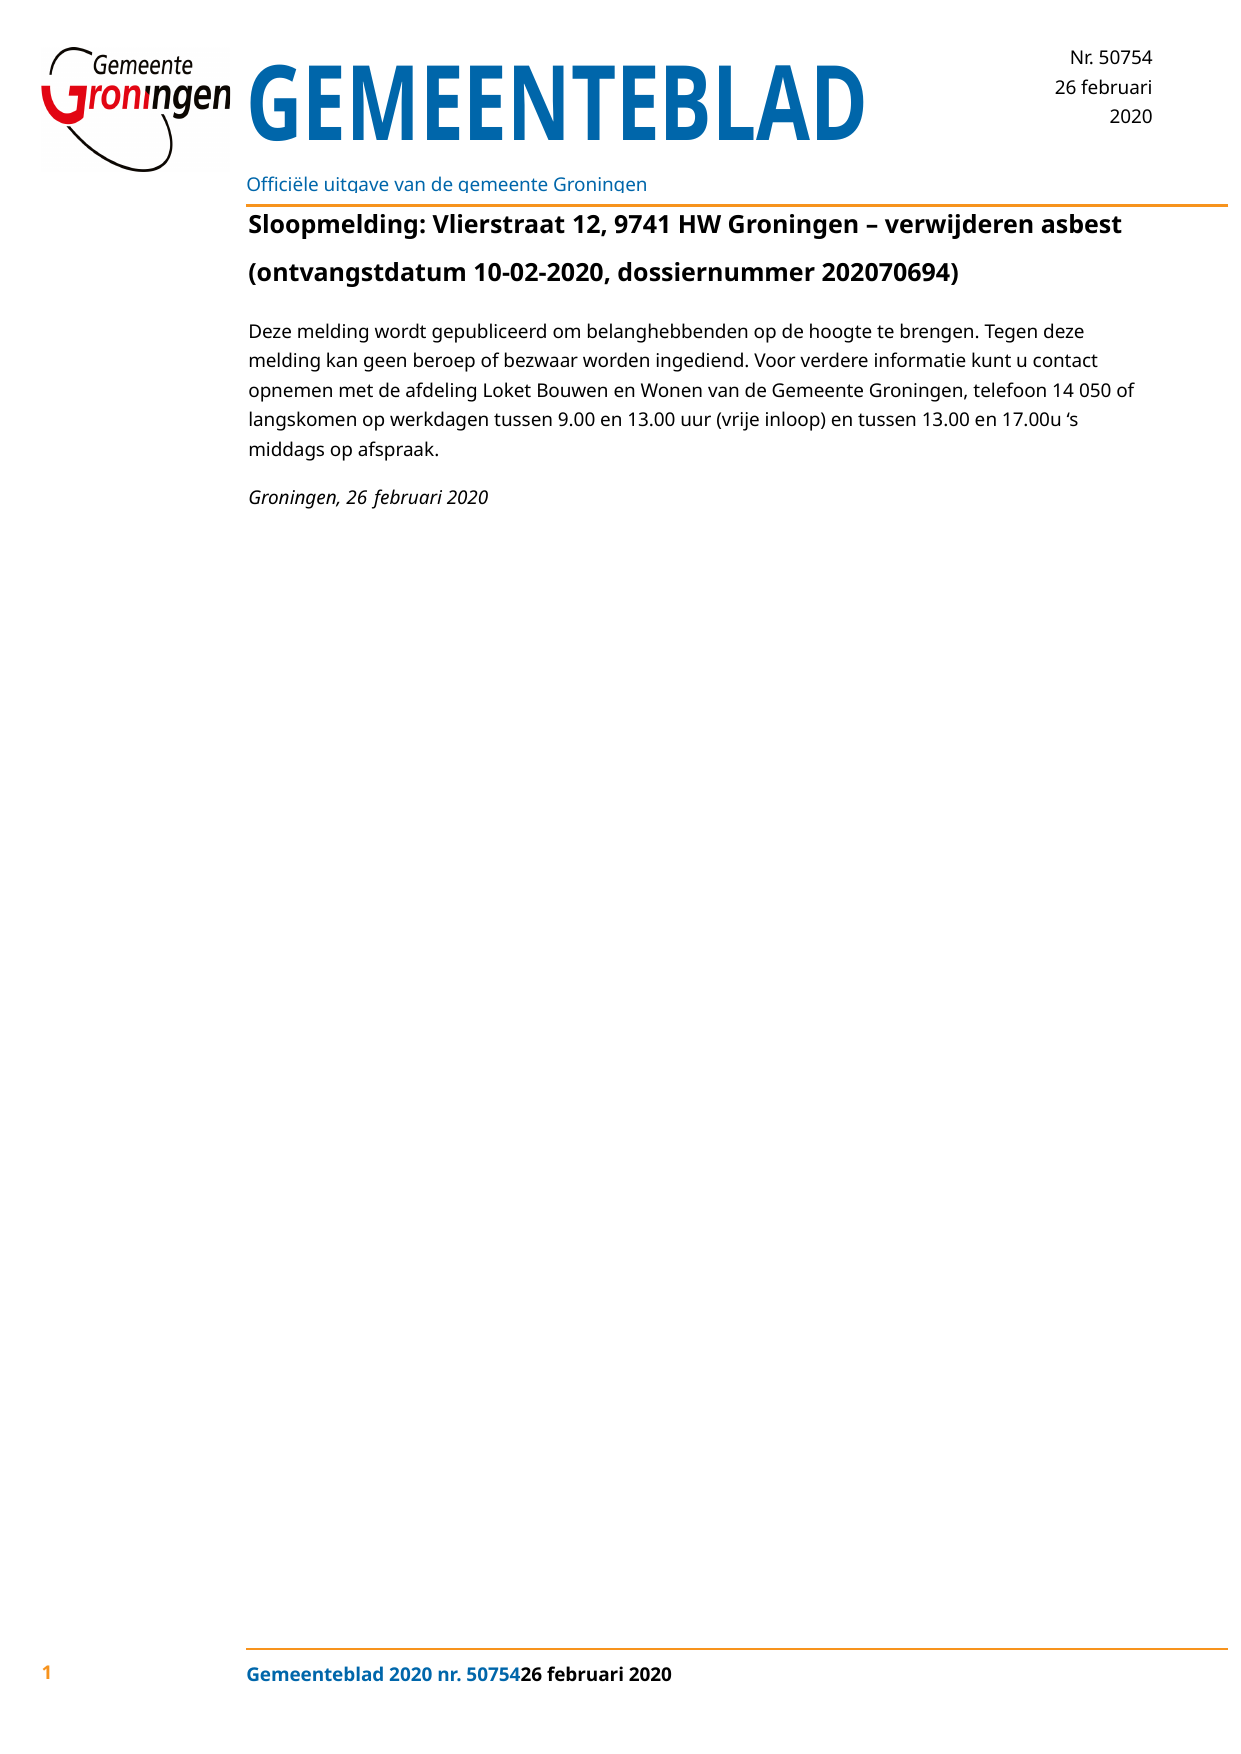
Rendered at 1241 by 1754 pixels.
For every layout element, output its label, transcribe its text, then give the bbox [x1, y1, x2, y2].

picture [41, 47, 231, 172]
text Deze melding wordt gepubliceerd om belanghebbenden op de hoogte te brengen. Tegen deze melding kan geen beroep of bezwaar worden ingediend. Voor verdere informatie kunt u contact opnemen met de afdeling Loket Bouwen en Wonen van de Gemeente Groningen, telefoon 14 050 of langskomen op werkdagen tussen 9.00 en 13.00 uur (vrije inloop) en tussen 13.00 en 17.00u ‘s middags op afspraak. [248, 318, 1152, 462]
text Sloopmelding: Vlierstraat 12, 9741 HW Groningen – verwijderen asbest (ontvangstdatum 10-02-2020, dossiernummer 202070694) [248, 207, 1152, 288]
text Groningen, 26 februari 2020 [248, 484, 1152, 510]
